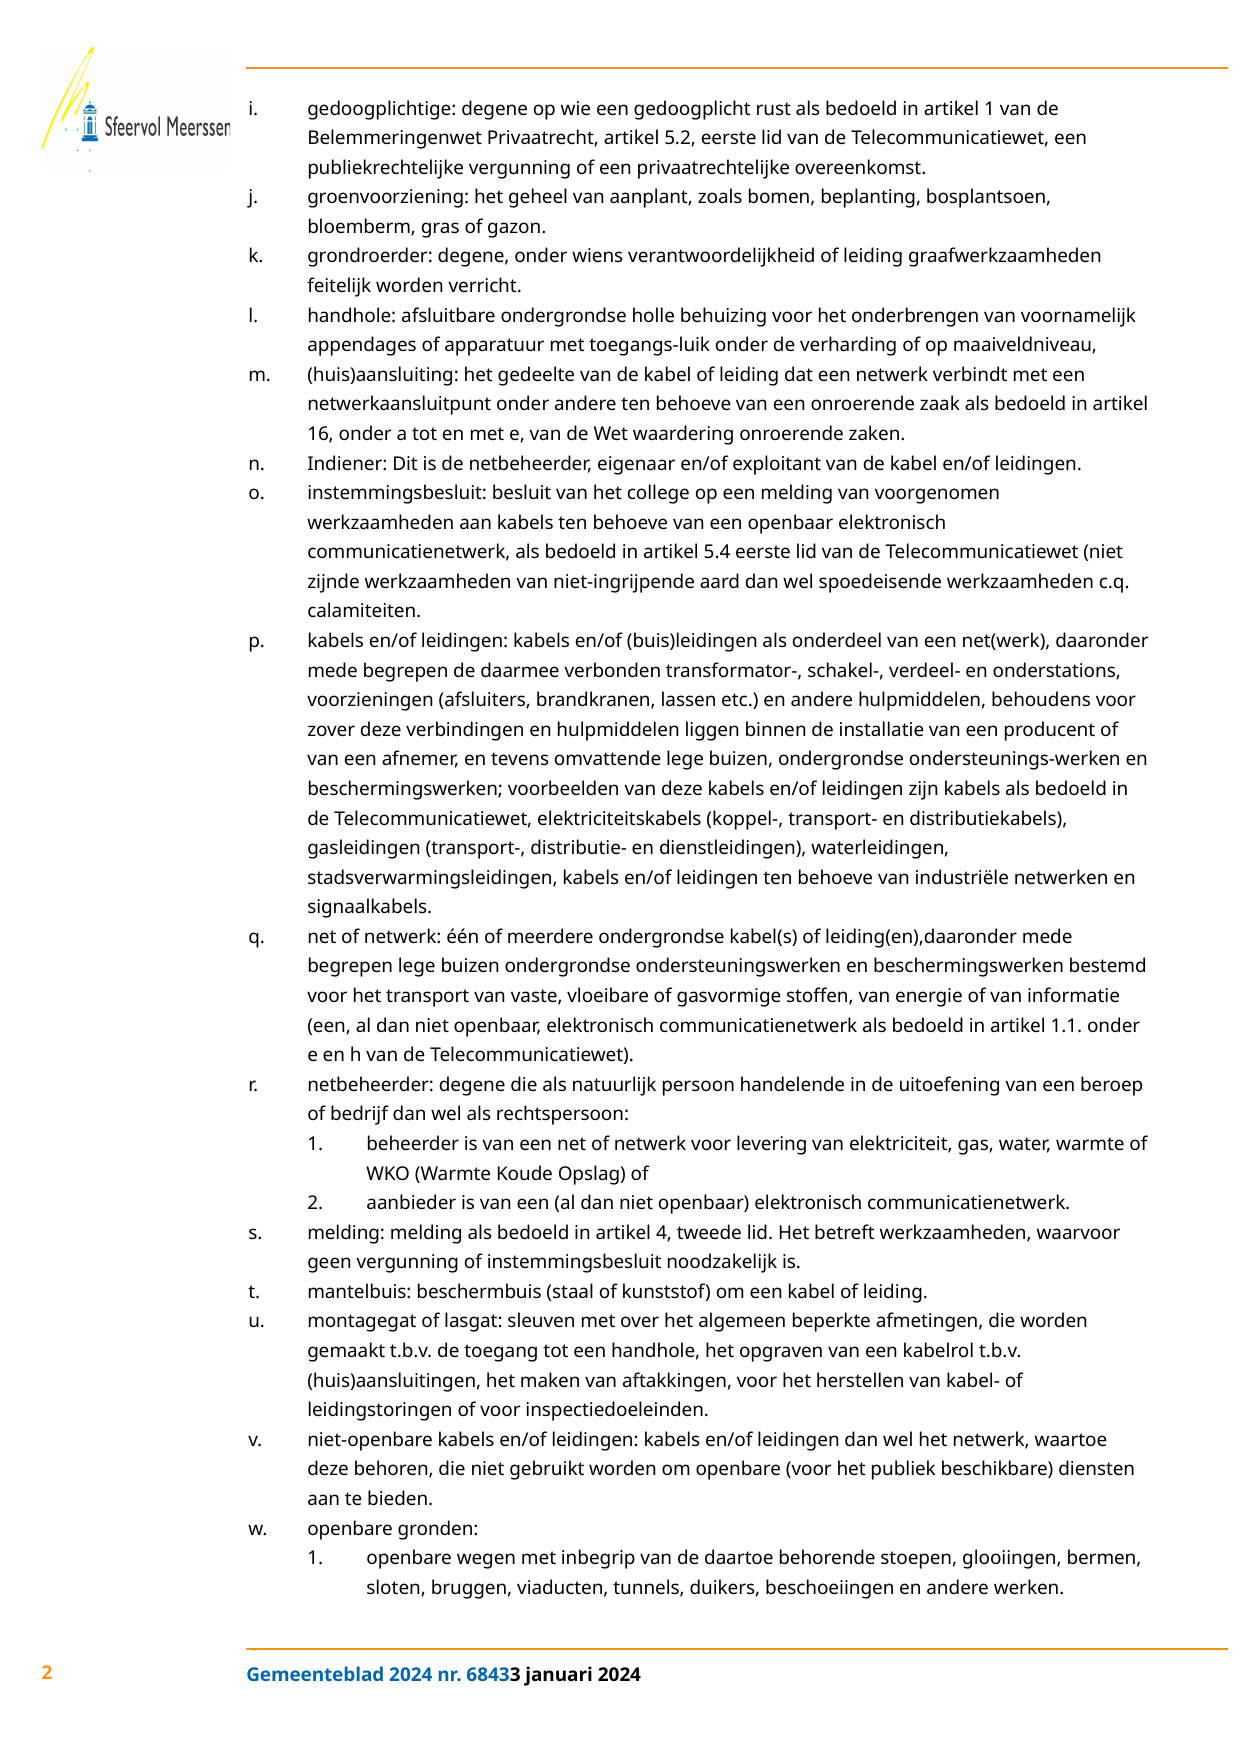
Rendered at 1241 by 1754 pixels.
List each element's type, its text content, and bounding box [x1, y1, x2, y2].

list (huis)aansluiting: het gedeelte van de kabel of leiding dat een netwerk verbindt met een netwerkaansluitpunt onder andere ten behoeve van een onroerende zaak als bedoeld in artikel 16, onder a tot en met e, van de Wet waardering onroerende zaken. [248, 361, 1152, 446]
list openbare wegen met inbegrip van de daartoe behorende stoepen, glooiingen, bermen, sloten, bruggen, viaducten, tunnels, duikers, beschoeiingen en andere werken. [307, 1544, 1152, 1600]
list netbeheerder: degene die als natuurlijk persoon handelende in de uitoefening van een beroep of bedrijf dan wel als rechtspersoon: [248, 1071, 1152, 1126]
list niet-openbare kabels en/of leidingen: kabels en/of leidingen dan wel het netwerk, waartoe deze behoren, die niet gebruikt worden om openbare (voor het publiek beschikbare) diensten aan te bieden. [248, 1426, 1152, 1511]
list grondroerder: degene, onder wiens verantwoordelijkheid of leiding graafwerkzaamheden feitelijk worden verricht. [248, 243, 1152, 298]
list instemmingsbesluit: besluit van het college op een melding van voorgenomen werkzaamheden aan kabels ten behoeve van een openbaar elektronisch communicatienetwerk, als bedoeld in artikel 5.4 eerste lid van de Telecommunicatiewet (niet zijnde werkzaamheden van niet-ingrijpende aard dan wel spoedeisende werkzaamheden c.q. calamiteiten. [248, 479, 1152, 623]
list net of netwerk: één of meerdere ondergrondse kabel(s) of leiding(en),daaronder mede begrepen lege buizen ondergrondse ondersteuningswerken en beschermingswerken bestemd voor het transport van vaste, vloeibare of gasvormige stoffen, van energie of van informatie (een, al dan niet openbaar, elektronisch communicatienetwerk als bedoeld in artikel 1.1. onder e en h van de Telecommunicatiewet). [248, 923, 1152, 1067]
list mantelbuis: beschermbuis (staal of kunststof) om een kabel of leiding. [248, 1278, 1152, 1304]
list gedoogplichtige: degene op wie een gedoogplicht rust als bedoeld in artikel 1 van de Belemmeringenwet Privaatrecht, artikel 5.2, eerste lid van de Telecommunicatiewet, een publiekrechtelijke vergunning of een privaatrechtelijke overeenkomst. [248, 95, 1152, 180]
list beheerder is van een net of netwerk voor levering van elektriciteit, gas, water, warmte of WKO (Warmte Koude Opslag) of [307, 1130, 1152, 1186]
list montagegat of lasgat: sleuven met over het algemeen beperkte afmetingen, die worden gemaakt t.b.v. de toegang tot een handhole, het opgraven van een kabelrol t.b.v. (huis)aansluitingen, het maken van aftakkingen, voor het herstellen van kabel- of leidingstoringen of voor inspectiedoeleinden. [248, 1308, 1152, 1422]
list melding: melding als bedoeld in artikel 4, tweede lid. Het betreft werkzaamheden, waarvoor geen vergunning of instemmingsbesluit noodzakelijk is. [248, 1219, 1152, 1274]
list kabels en/of leidingen: kabels en/of (buis)leidingen als onderdeel van een net(werk), daaronder mede begrepen de daarmee verbonden transformator-, schakel-, verdeel- en onderstations, voorzieningen (afsluiters, brandkranen, lassen etc.) en andere hulpmiddelen, behoudens voor zover deze verbindingen en hulpmiddelen liggen binnen de installatie van een producent of van een afnemer, en tevens omvattende lege buizen, ondergrondse ondersteunings-werken en beschermingswerken; voorbeelden van deze kabels en/of leidingen zijn kabels als bedoeld in de Telecommunicatiewet, elektriciteitskabels (koppel-, transport- en distributiekabels), gasleidingen (transport-, distributie- en dienstleidingen), waterleidingen, stadsverwarmingsleidingen, kabels en/of leidingen ten behoeve van industriële netwerken en signaalkabels. [248, 627, 1152, 919]
list handhole: afsluitbare ondergrondse holle behuizing voor het onderbrengen van voornamelijk appendages of apparatuur met toegangs-luik onder de verharding of op maaiveldniveau, [248, 302, 1152, 357]
list groenvoorziening: het geheel van aanplant, zoals bomen, beplanting, bosplantsoen, bloemberm, gras of gazon. [248, 183, 1152, 239]
list openbare gronden: [248, 1515, 1152, 1541]
list aanbieder is van een (al dan niet openbaar) elektronisch communicatienetwerk. [307, 1189, 1152, 1215]
picture [41, 47, 231, 172]
list Indiener: Dit is de netbeheerder, eigenaar en/of exploitant van de kabel en/of leidingen. [248, 450, 1152, 476]
